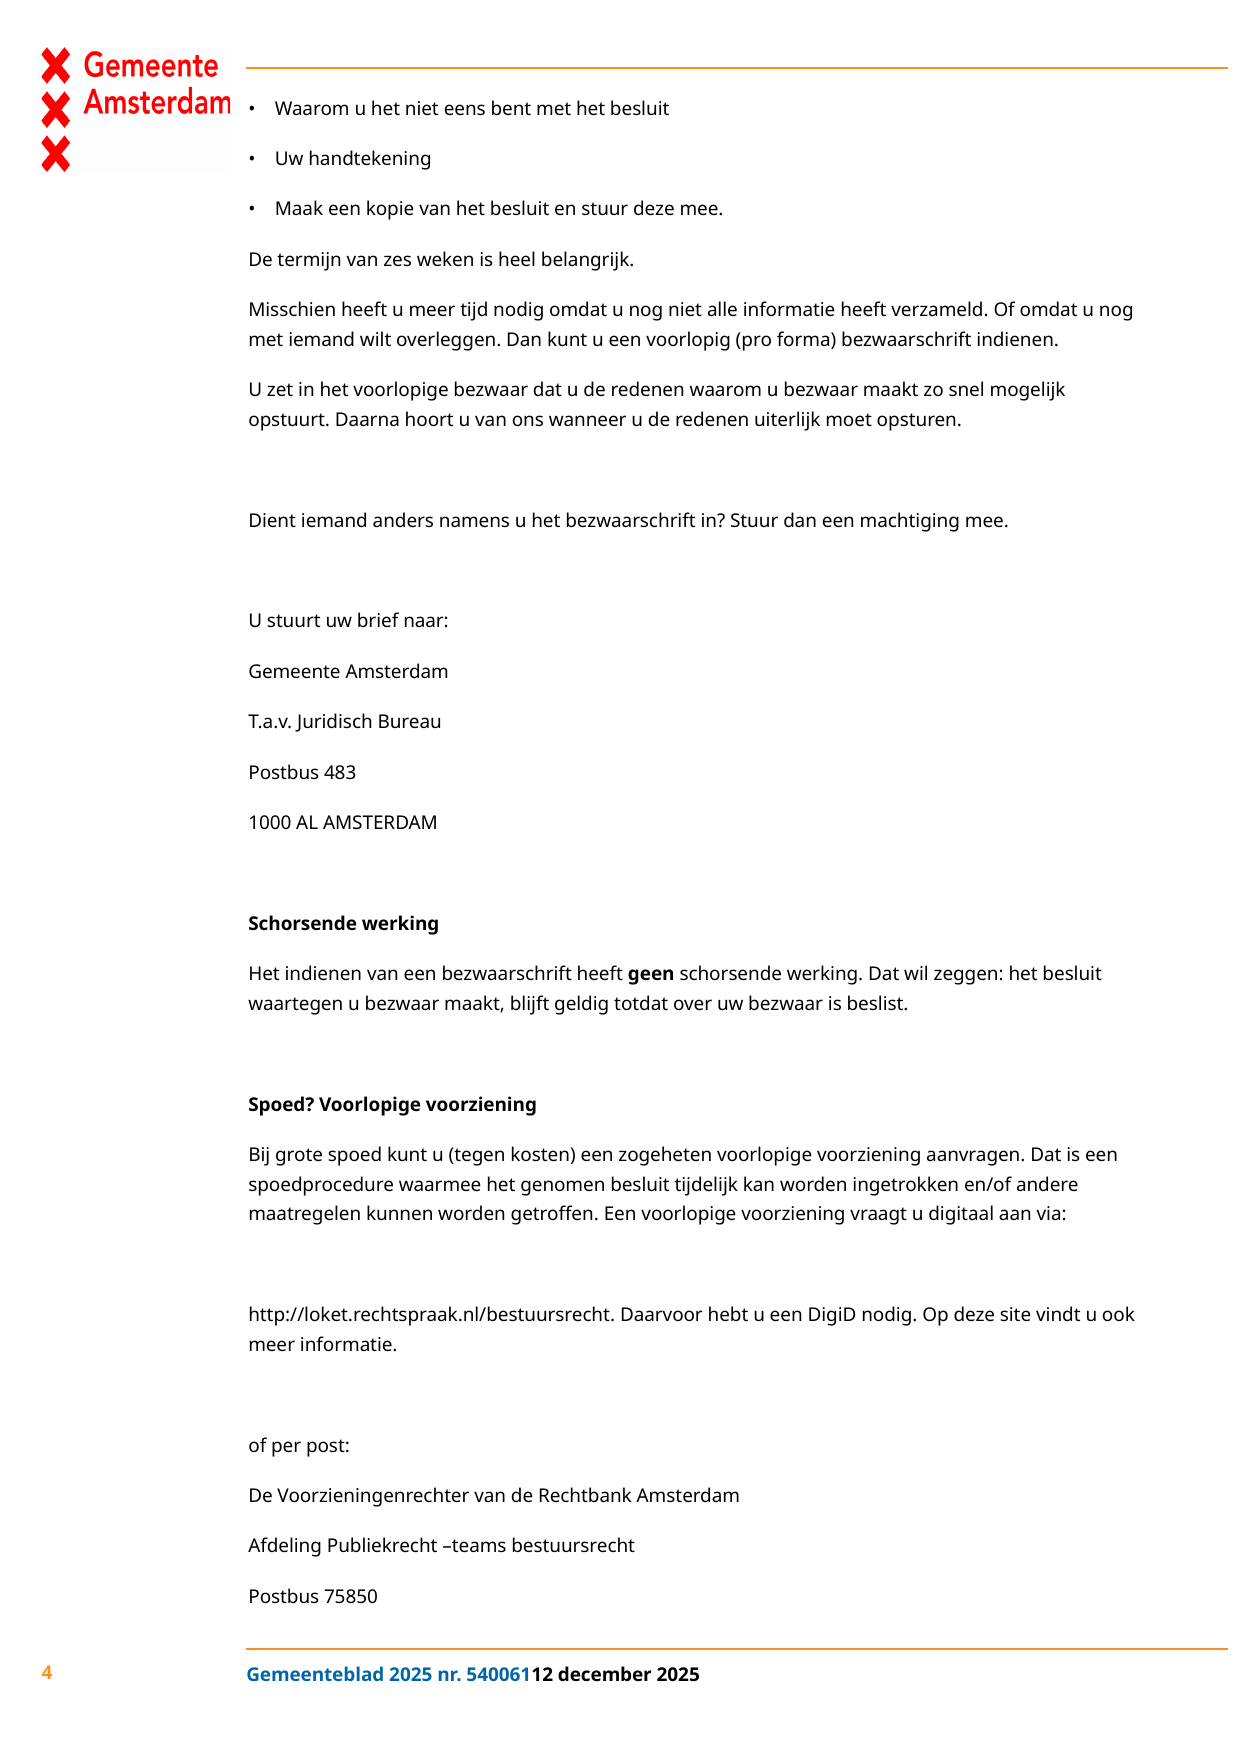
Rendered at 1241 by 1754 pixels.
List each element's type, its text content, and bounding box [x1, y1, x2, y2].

text • Waarom u het niet eens bent met het besluit [248, 95, 1152, 121]
text Gemeente Amsterdam [248, 658, 1152, 684]
text Spoed? Voorlopige voorziening [248, 1091, 1152, 1117]
text De Voorzieningenrechter van de Rechtbank Amsterdam [248, 1482, 1152, 1508]
text Postbus 483 [248, 759, 1152, 785]
text U stuurt uw brief naar: [248, 608, 1152, 633]
text http://loket.rechtspraak.nl/bestuursrecht. Daarvoor hebt u een DigiD nodig. Op deze site vindt u ook meer informatie. [248, 1301, 1152, 1357]
text Schorsende werking [248, 910, 1152, 936]
text of per post: [248, 1432, 1152, 1458]
text Bij grote spoed kunt u (tegen kosten) een zogeheten voorlopige voorziening aanvragen. Dat is een spoedprocedure waarmee het genomen besluit tijdelijk kan worden ingetrokken en/of andere maatregelen kunnen worden getroffen. Een voorlopige voorziening vraagt u digitaal aan via: [248, 1141, 1152, 1226]
picture [41, 47, 231, 172]
text Dient iemand anders namens u het bezwaarschrift in? Stuur dan een machtiging mee. [248, 507, 1152, 533]
text T.a.v. Juridisch Bureau [248, 708, 1152, 734]
text Het indienen van een bezwaarschrift heeft geen schorsende werking. Dat wil zeggen: het besluit waartegen u bezwaar maakt, blijft geldig totdat over uw bezwaar is beslist. [248, 961, 1152, 1016]
text U zet in het voorlopige bezwaar dat u de redenen waarom u bezwaar maakt zo snel mogelijk opstuurt. Daarna hoort u van ons wanneer u de redenen uiterlijk moet opsturen. [248, 376, 1152, 432]
text • Maak een kopie van het besluit en stuur deze mee. [248, 196, 1152, 221]
text 1000 AL AMSTERDAM [248, 809, 1152, 835]
text Postbus 75850 [248, 1583, 1152, 1609]
text Misschien heeft u meer tijd nodig omdat u nog niet alle informatie heeft verzameld. Of omdat u nog met iemand wilt overleggen. Dan kunt u een voorlopig (pro forma) bezwaarschrift indienen. [248, 296, 1152, 352]
text • Uw handtekening [248, 145, 1152, 171]
text De termijn van zes weken is heel belangrijk. [248, 246, 1152, 272]
text Afdeling Publiekrecht –teams bestuursrecht [248, 1533, 1152, 1558]
